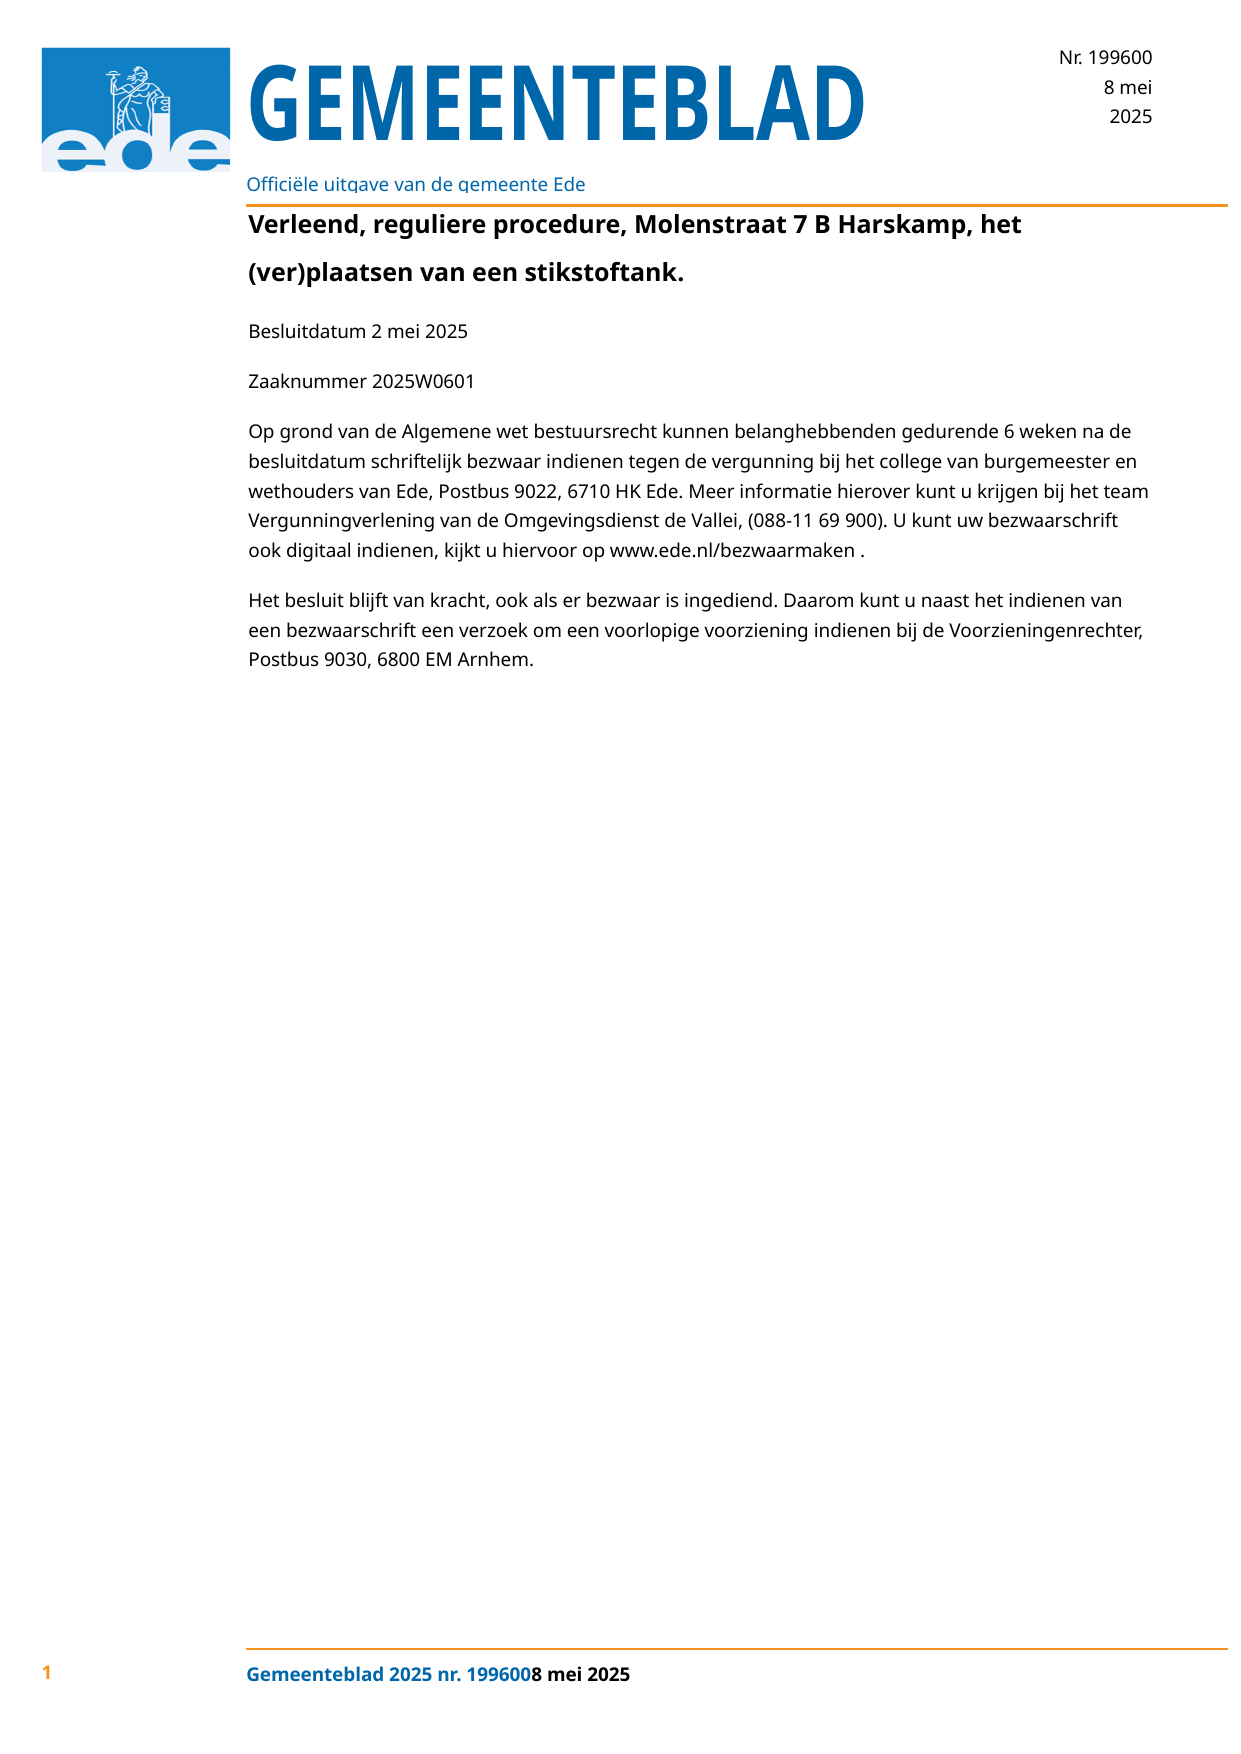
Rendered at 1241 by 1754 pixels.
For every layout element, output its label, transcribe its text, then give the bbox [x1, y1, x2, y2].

text Op grond van de Algemene wet bestuursrecht kunnen belanghebbenden gedurende 6 weken na de besluitdatum schriftelijk bezwaar indienen tegen de vergunning bij het college van burgemeester en wethouders van Ede, Postbus 9022, 6710 HK Ede. Meer informatie hierover kunt u krijgen bij het team Vergunningverlening van de Omgevingsdienst de Vallei, (088-11 69 900). U kunt uw bezwaarschrift ook digitaal indienen, kijkt u hiervoor op www.ede.nl/bezwaarmaken . [248, 419, 1152, 563]
text Zaaknummer 2025W0601 [248, 368, 1152, 394]
text Verleend, reguliere procedure, Molenstraat 7 B Harskamp, het (ver)plaatsen van een stikstoftank. [248, 207, 1152, 288]
text Het besluit blijft van kracht, ook als er bezwaar is ingediend. Daarom kunt u naast het indienen van een bezwaarschrift een verzoek om een voorlopige voorziening indienen bij de Voorzieningenrechter, Postbus 9030, 6800 EM Arnhem. [248, 587, 1152, 672]
text Besluitdatum 2 mei 2025 [248, 318, 1152, 344]
picture [41, 47, 231, 172]
